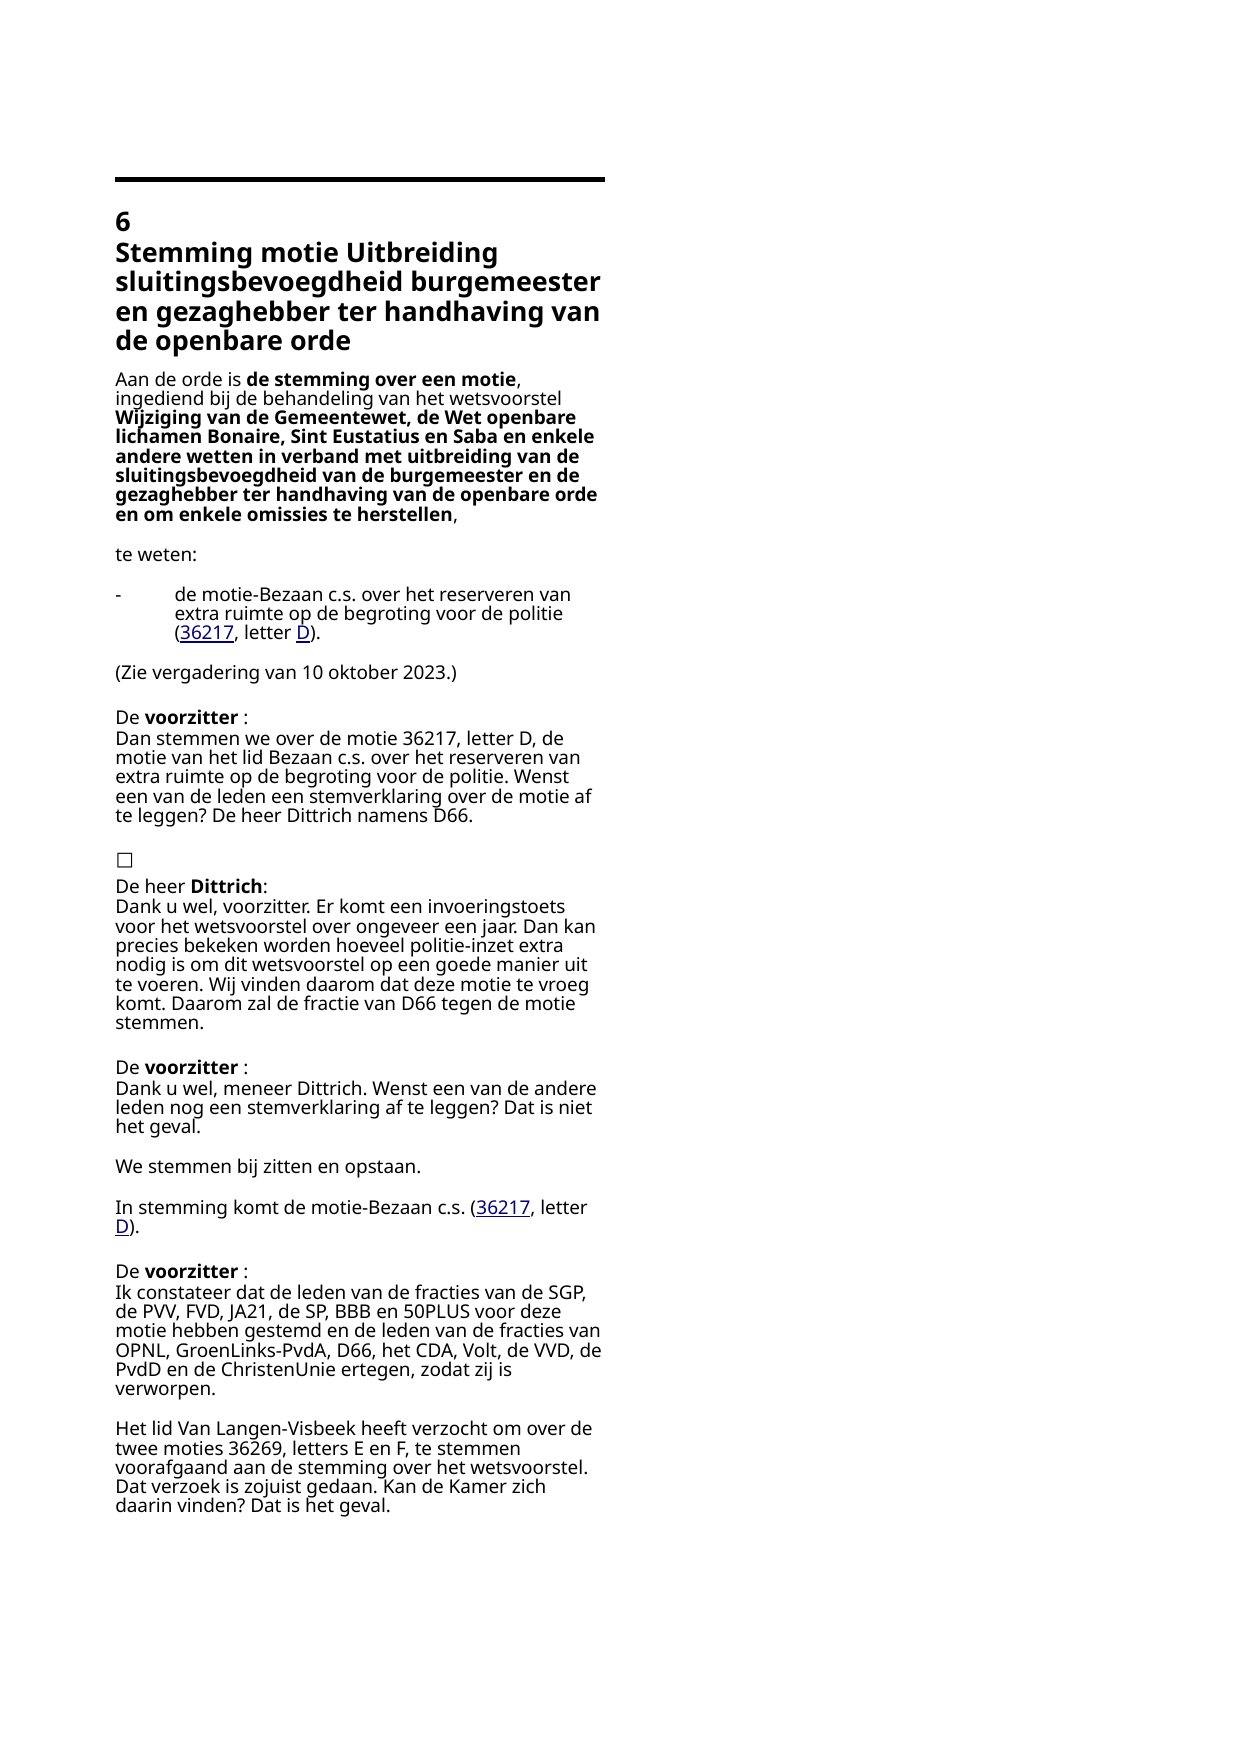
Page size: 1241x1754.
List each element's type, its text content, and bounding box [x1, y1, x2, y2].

text Ik constateer dat de leden van de fracties van de SGP, de PVV, FVD, JA21, de SP, BBB en 50PLUS voor deze motie hebben gestemd en de leden van de fracties van OPNL, GroenLinks-PvdA, D66, het CDA, Volt, de VVD, de PvdD en de ChristenUnie ertegen, zodat zij is verworpen. [115, 1284, 605, 1399]
text (Zie vergadering van 10 oktober 2023.) [115, 664, 605, 683]
text te weten: [115, 546, 605, 565]
text Dank u wel, meneer Dittrich. Wenst een van de andere leden nog een stemverklaring af te leggen? Dat is niet het geval. [115, 1080, 605, 1138]
text De voorzitter : [115, 704, 605, 730]
text Het lid Van Langen-Visbeek heeft verzocht om over de twee moties 36269, letters E en F, te stemmen voorafgaand aan de stemming over het wetsvoorstel. Dat verzoek is zojuist gedaan. Kan de Kamer zich daarin vinden? Dat is het geval. [115, 1420, 605, 1517]
text We stemmen bij zitten en opstaan. [115, 1158, 605, 1178]
text De heer Dittrich: [115, 873, 605, 898]
text De voorzitter : [115, 1054, 605, 1080]
text De voorzitter : [115, 1258, 605, 1284]
text Dank u wel, voorzitter. Er komt een invoeringstoets voor het wetsvoorstel over ongeveer een jaar. Dan kan precies bekeken worden hoeveel politie-inzet extra nodig is om dit wetsvoorstel op een goede manier uit te voeren. Wij vinden daarom dat deze motie te vroeg komt. Daarom zal de fractie van D66 tegen de motie stemmen. [115, 898, 605, 1033]
text 6 [115, 203, 605, 239]
text Stemming motie Uitbreiding sluitingsbevoegdheid burgemeester en gezaghebber ter handhaving van de openbare orde [115, 239, 605, 371]
text Dan stemmen we over de motie 36217, letter D, de motie van het lid Bezaan c.s. over het reserveren van extra ruimte op de begroting voor de politie. Wenst een van de leden een stemverklaring over de motie af te leggen? De heer Dittrich namens D66. [115, 730, 605, 826]
list de motie-Bezaan c.s. over het reserveren van extra ruimte op de begroting voor de politie (36217, letter D). [115, 586, 605, 643]
text In stemming komt de motie-Bezaan c.s. (36217, letter D). [115, 1199, 605, 1237]
text ⬜ [115, 847, 605, 873]
text Aan de orde is de stemming over een motie, ingediend bij de behandeling van het wetsvoorstel Wijziging van de Gemeentewet, de Wet openbare lichamen Bonaire, Sint Eustatius en Saba en enkele andere wetten in verband met uitbreiding van de sluitingsbevoegdheid van de burgemeester en de gezaghebber ter handhaving van de openbare orde en om enkele omissies te herstellen, [115, 371, 605, 525]
